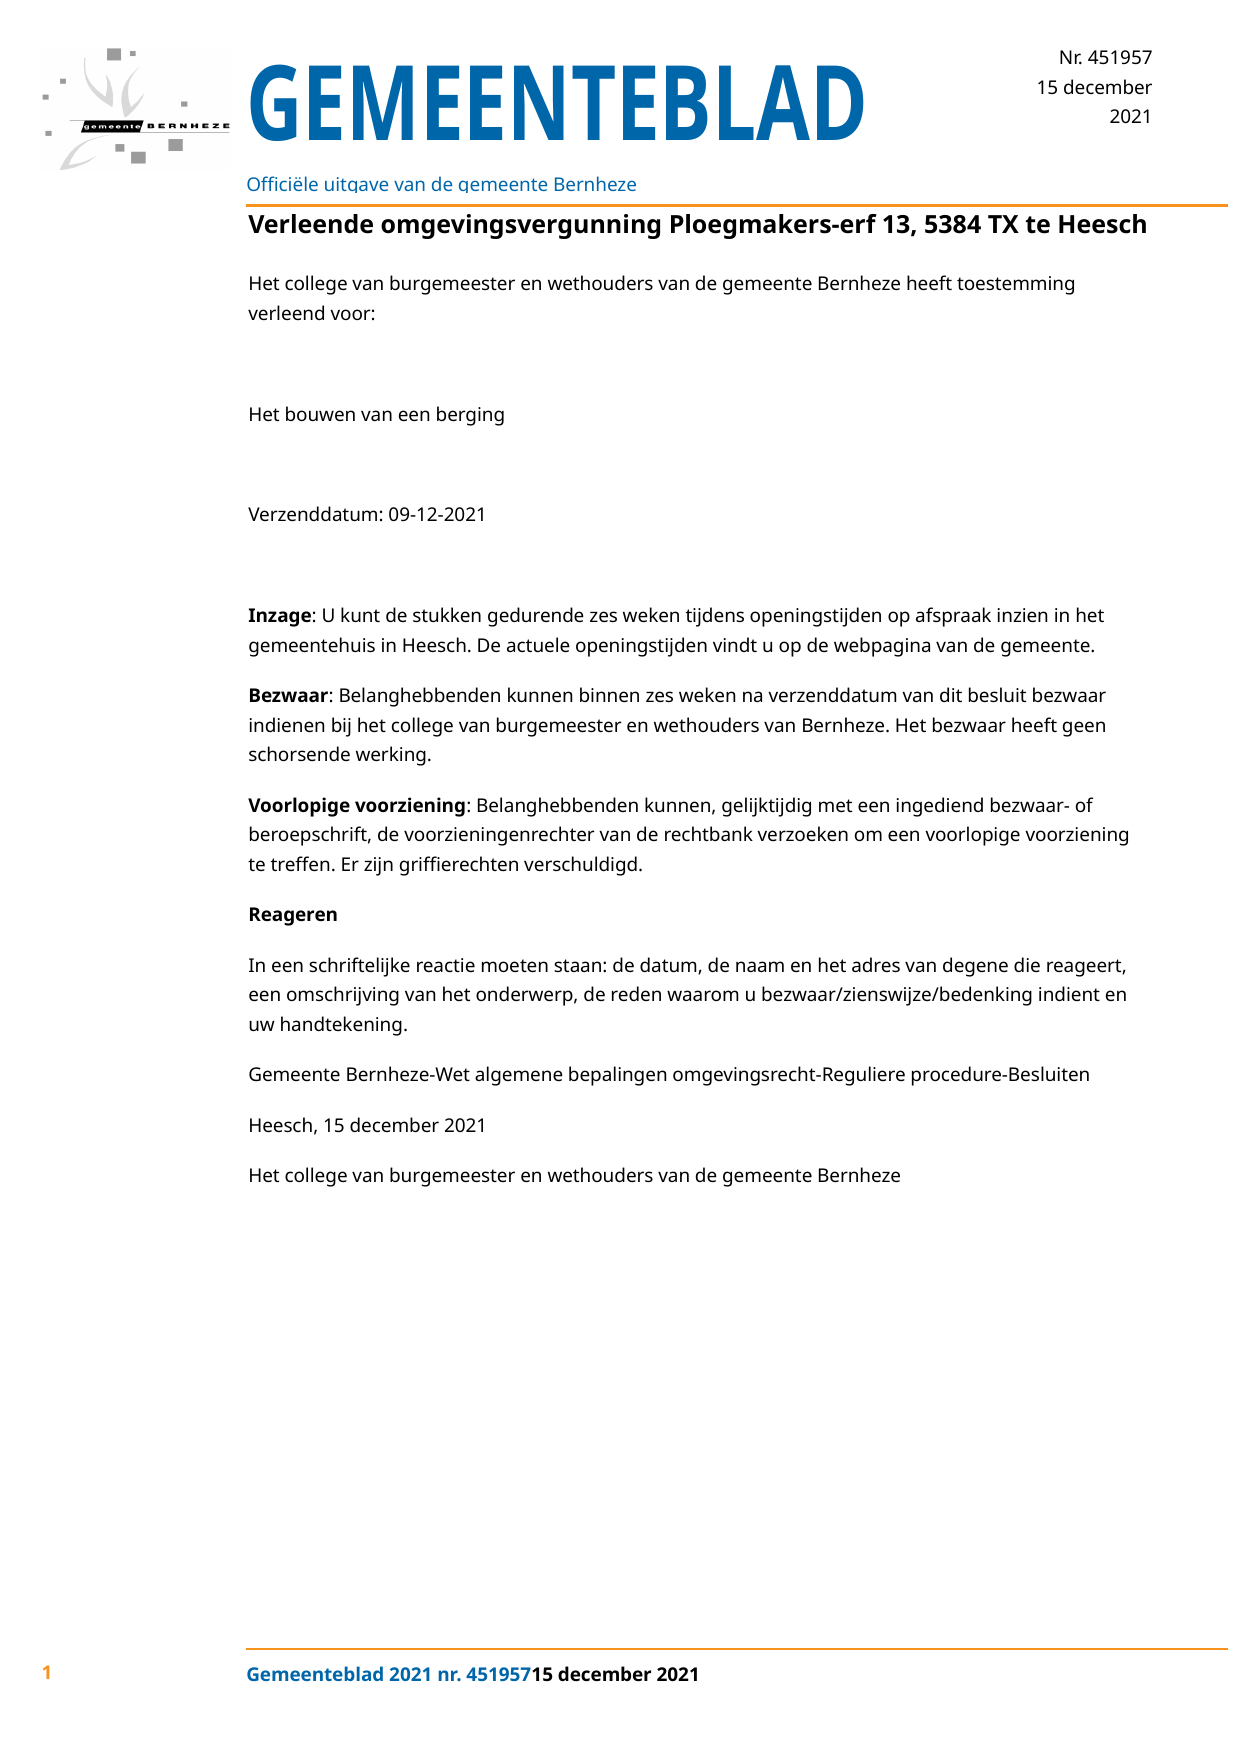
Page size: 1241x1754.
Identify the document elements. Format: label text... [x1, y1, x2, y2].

text Het bouwen van een berging [248, 401, 1152, 426]
text Heesch, 15 december 2021 [248, 1112, 1152, 1138]
picture [41, 47, 231, 172]
text Gemeente Bernheze-Wet algemene bepalingen omgevingsrecht-Reguliere procedure-Besluiten [248, 1062, 1152, 1087]
text Verleende omgevingsvergunning Ploegmakers-erf 13, 5384 TX te Heesch [248, 207, 1152, 241]
text Verzenddatum: 09-12-2021 [248, 502, 1152, 527]
text Reageren [248, 902, 1152, 927]
text Bezwaar: Belanghebbenden kunnen binnen zes weken na verzenddatum van dit besluit bezwaar indienen bij het college van burgemeester en wethouders van Bernheze. Het bezwaar heeft geen schorsende werking. [248, 682, 1152, 767]
text Het college van burgemeester en wethouders van de gemeente Bernheze [248, 1162, 1152, 1188]
text Voorlopige voorziening: Belanghebbenden kunnen, gelijktijdig met een ingediend bezwaar- of beroepschrift, de voorzieningenrechter van de rechtbank verzoeken om een voorlopige voorziening te treffen. Er zijn griffierechten verschuldigd. [248, 792, 1152, 877]
text In een schriftelijke reactie moeten staan: de datum, de naam en het adres van degene die reageert, een omschrijving van het onderwerp, de reden waarom u bezwaar/zienswijze/bedenking indient en uw handtekening. [248, 952, 1152, 1037]
text Inzage: U kunt de stukken gedurende zes weken tijdens openingstijden op afspraak inzien in het gemeentehuis in Heesch. De actuele openingstijden vindt u op de webpagina van de gemeente. [248, 602, 1152, 658]
text Het college van burgemeester en wethouders van de gemeente Bernheze heeft toestemming verleend voor: [248, 270, 1152, 326]
